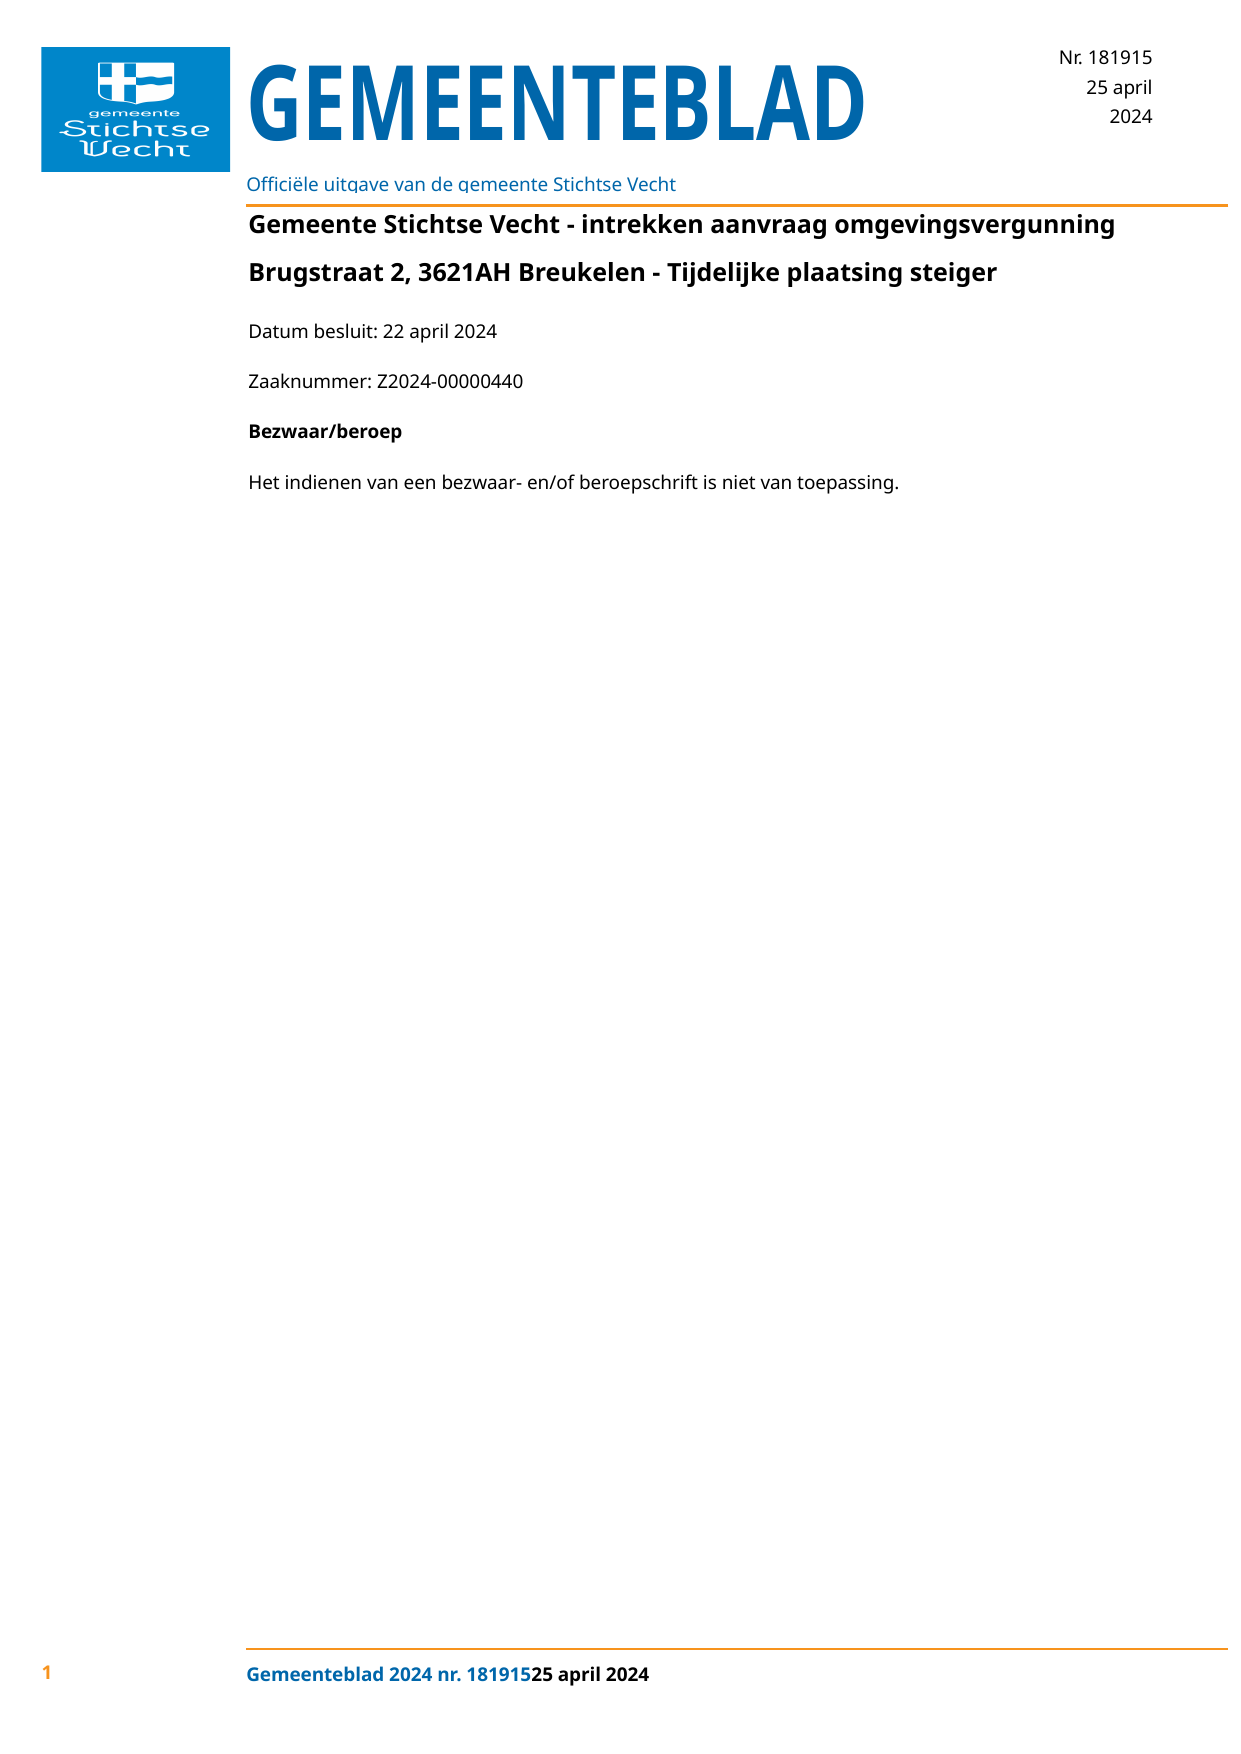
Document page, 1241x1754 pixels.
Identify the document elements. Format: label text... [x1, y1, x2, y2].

text Gemeente Stichtse Vecht - intrekken aanvraag omgevingsvergunning Brugstraat 2, 3621AH Breukelen - Tijdelijke plaatsing steiger [248, 207, 1152, 288]
text Bezwaar/beroep [248, 419, 1152, 444]
picture [137, 63, 174, 103]
text Datum besluit: 22 april 2024 [248, 318, 1152, 344]
text Het indienen van een bezwaar- en/of beroepschrift is niet van toepassing. [248, 469, 1152, 495]
text Zaaknummer: Z2024-00000440 [248, 368, 1152, 394]
picture [99, 63, 135, 101]
